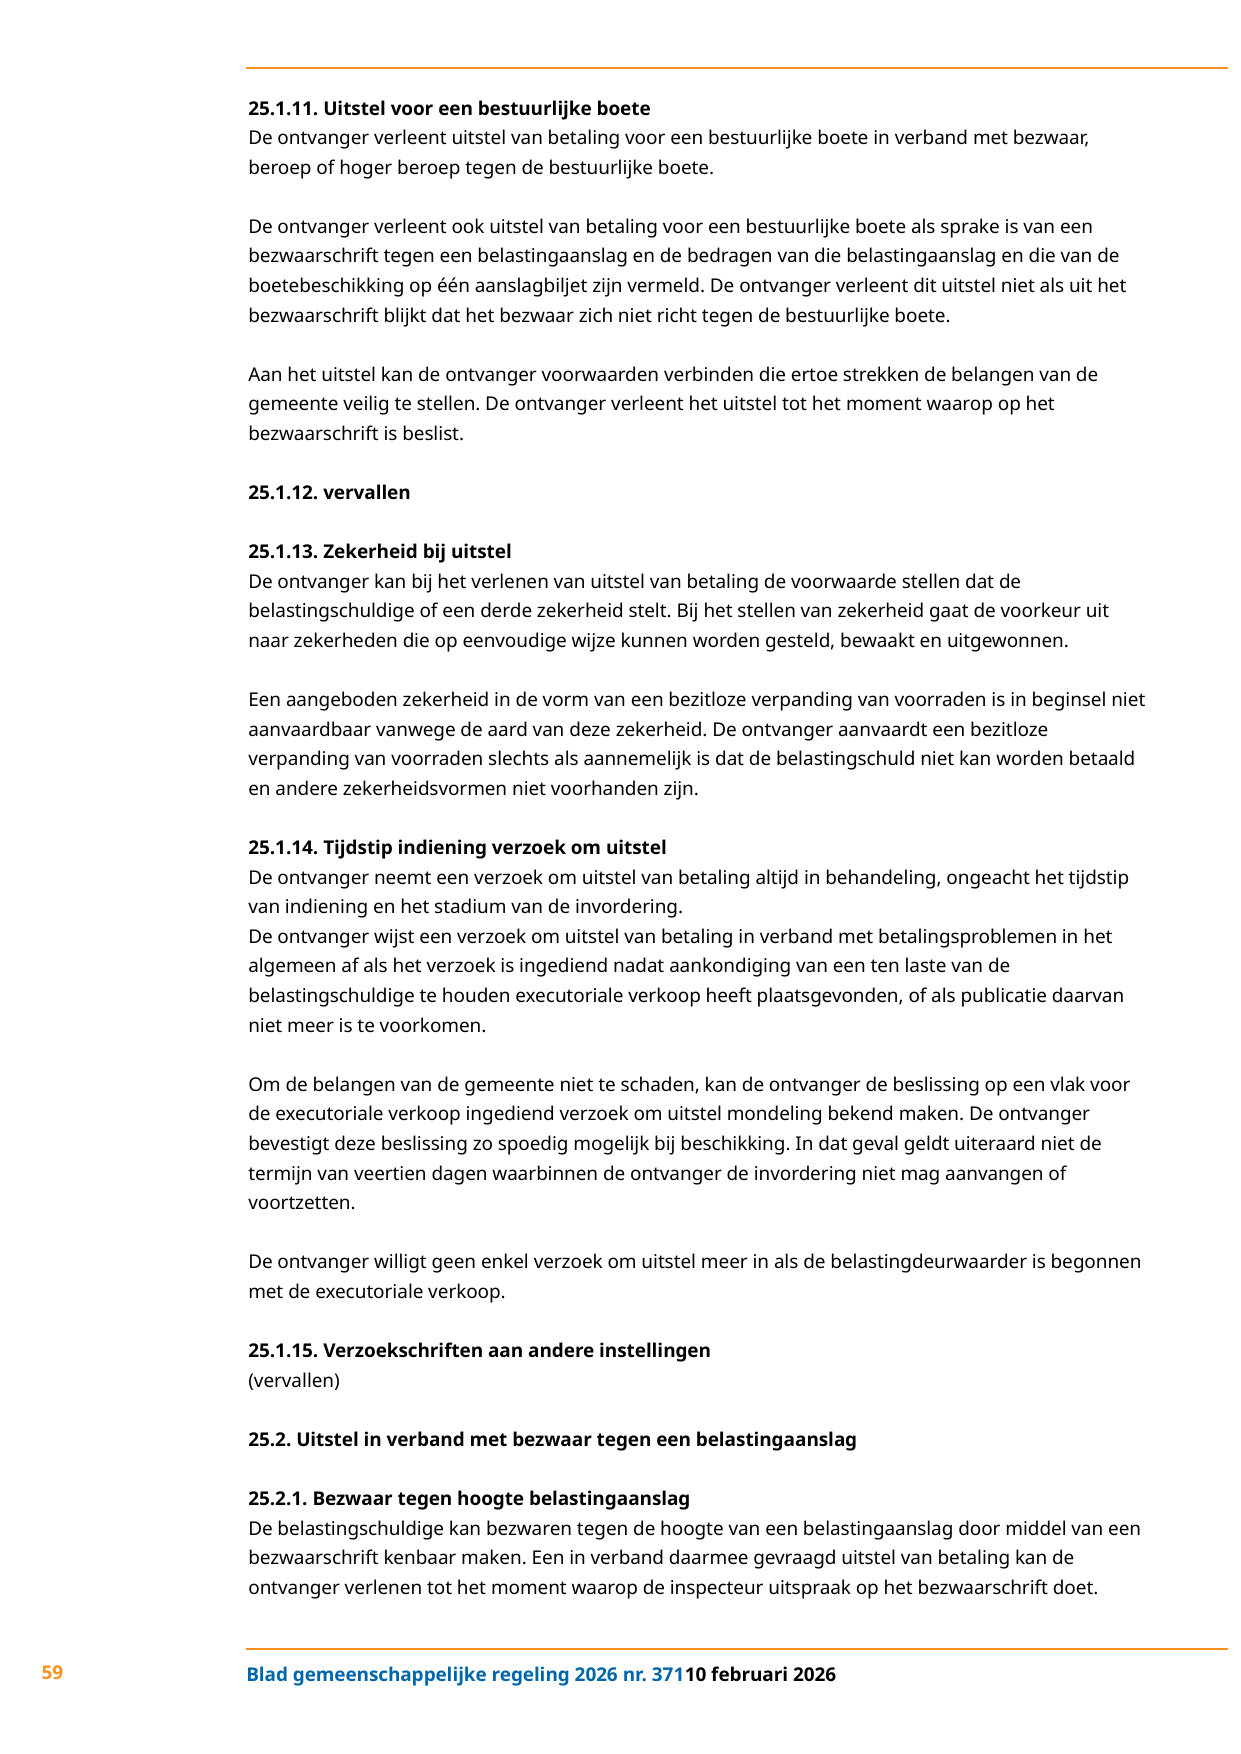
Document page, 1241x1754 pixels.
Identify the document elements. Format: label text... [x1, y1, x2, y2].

text De belastingschuldige kan bezwaren tegen de hoogte van een belastingaanslag door middel van een bezwaarschrift kenbaar maken. Een in verband daarmee gevraagd uitstel van betaling kan de ontvanger verlenen tot het moment waarop de inspecteur uitspraak op het bezwaarschrift doet. [248, 1515, 1152, 1600]
text De ontvanger verleent ook uitstel van betaling voor een bestuurlijke boete als sprake is van een bezwaarschrift tegen een belastingaanslag en de bedragen van die belastingaanslag en die van de boetebeschikking op één aanslagbiljet zijn vermeld. De ontvanger verleent dit uitstel niet als uit het bezwaarschrift blijkt dat het bezwaar zich niet richt tegen de bestuurlijke boete. [248, 213, 1152, 328]
text 25.2. Uitstel in verband met bezwaar tegen een belastingaanslag [248, 1426, 1152, 1452]
text De ontvanger willigt geen enkel verzoek om uitstel meer in als de belastingdeurwaarder is begonnen met de executoriale verkoop. [248, 1248, 1152, 1304]
text De ontvanger wijst een verzoek om uitstel van betaling in verband met betalingsproblemen in het algemeen af als het verzoek is ingediend nadat aankondiging van een ten laste van de belastingschuldige te houden executoriale verkoop heeft plaatsgevonden, of als publicatie daarvan niet meer is te voorkomen. [248, 923, 1152, 1038]
text De ontvanger verleent uitstel van betaling voor een bestuurlijke boete in verband met bezwaar, beroep of hoger beroep tegen de bestuurlijke boete. [248, 124, 1152, 180]
picture [41, 47, 231, 172]
text De ontvanger kan bij het verlenen van uitstel van betaling de voorwaarde stellen dat de belastingschuldige of een derde zekerheid stelt. Bij het stellen van zekerheid gaat de voorkeur uit naar zekerheden die op eenvoudige wijze kunnen worden gesteld, bewaakt en uitgewonnen. [248, 568, 1152, 653]
text 25.1.13. Zekerheid bij uitstel [248, 538, 1152, 564]
text 25.2.1. Bezwaar tegen hoogte belastingaanslag [248, 1485, 1152, 1511]
text 25.1.12. vervallen [248, 479, 1152, 505]
text Aan het uitstel kan de ontvanger voorwaarden verbinden die ertoe strekken de belangen van de gemeente veilig te stellen. De ontvanger verleent het uitstel tot het moment waarop op het bezwaarschrift is beslist. [248, 361, 1152, 446]
text Om de belangen van de gemeente niet te schaden, kan de ontvanger de beslissing op een vlak voor de executoriale verkoop ingediend verzoek om uitstel mondeling bekend maken. De ontvanger bevestigt deze beslissing zo spoedig mogelijk bij beschikking. In dat geval geldt uiteraard niet de termijn van veertien dagen waarbinnen de ontvanger de invordering niet mag aanvangen of voortzetten. [248, 1071, 1152, 1215]
text 25.1.14. Tijdstip indiening verzoek om uitstel [248, 834, 1152, 860]
text (vervallen) [248, 1367, 1152, 1393]
text Een aangeboden zekerheid in de vorm van een bezitloze verpanding van voorraden is in beginsel niet aanvaardbaar vanwege de aard van deze zekerheid. De ontvanger aanvaardt een bezitloze verpanding van voorraden slechts als aannemelijk is dat de belastingschuld niet kan worden betaald en andere zekerheidsvormen niet voorhanden zijn. [248, 686, 1152, 801]
text De ontvanger neemt een verzoek om uitstel van betaling altijd in behandeling, ongeacht het tijdstip van indiening en het stadium van de invordering. [248, 864, 1152, 919]
text 25.1.15. Verzoekschriften aan andere instellingen [248, 1337, 1152, 1363]
text 25.1.11. Uitstel voor een bestuurlijke boete [248, 95, 1152, 121]
